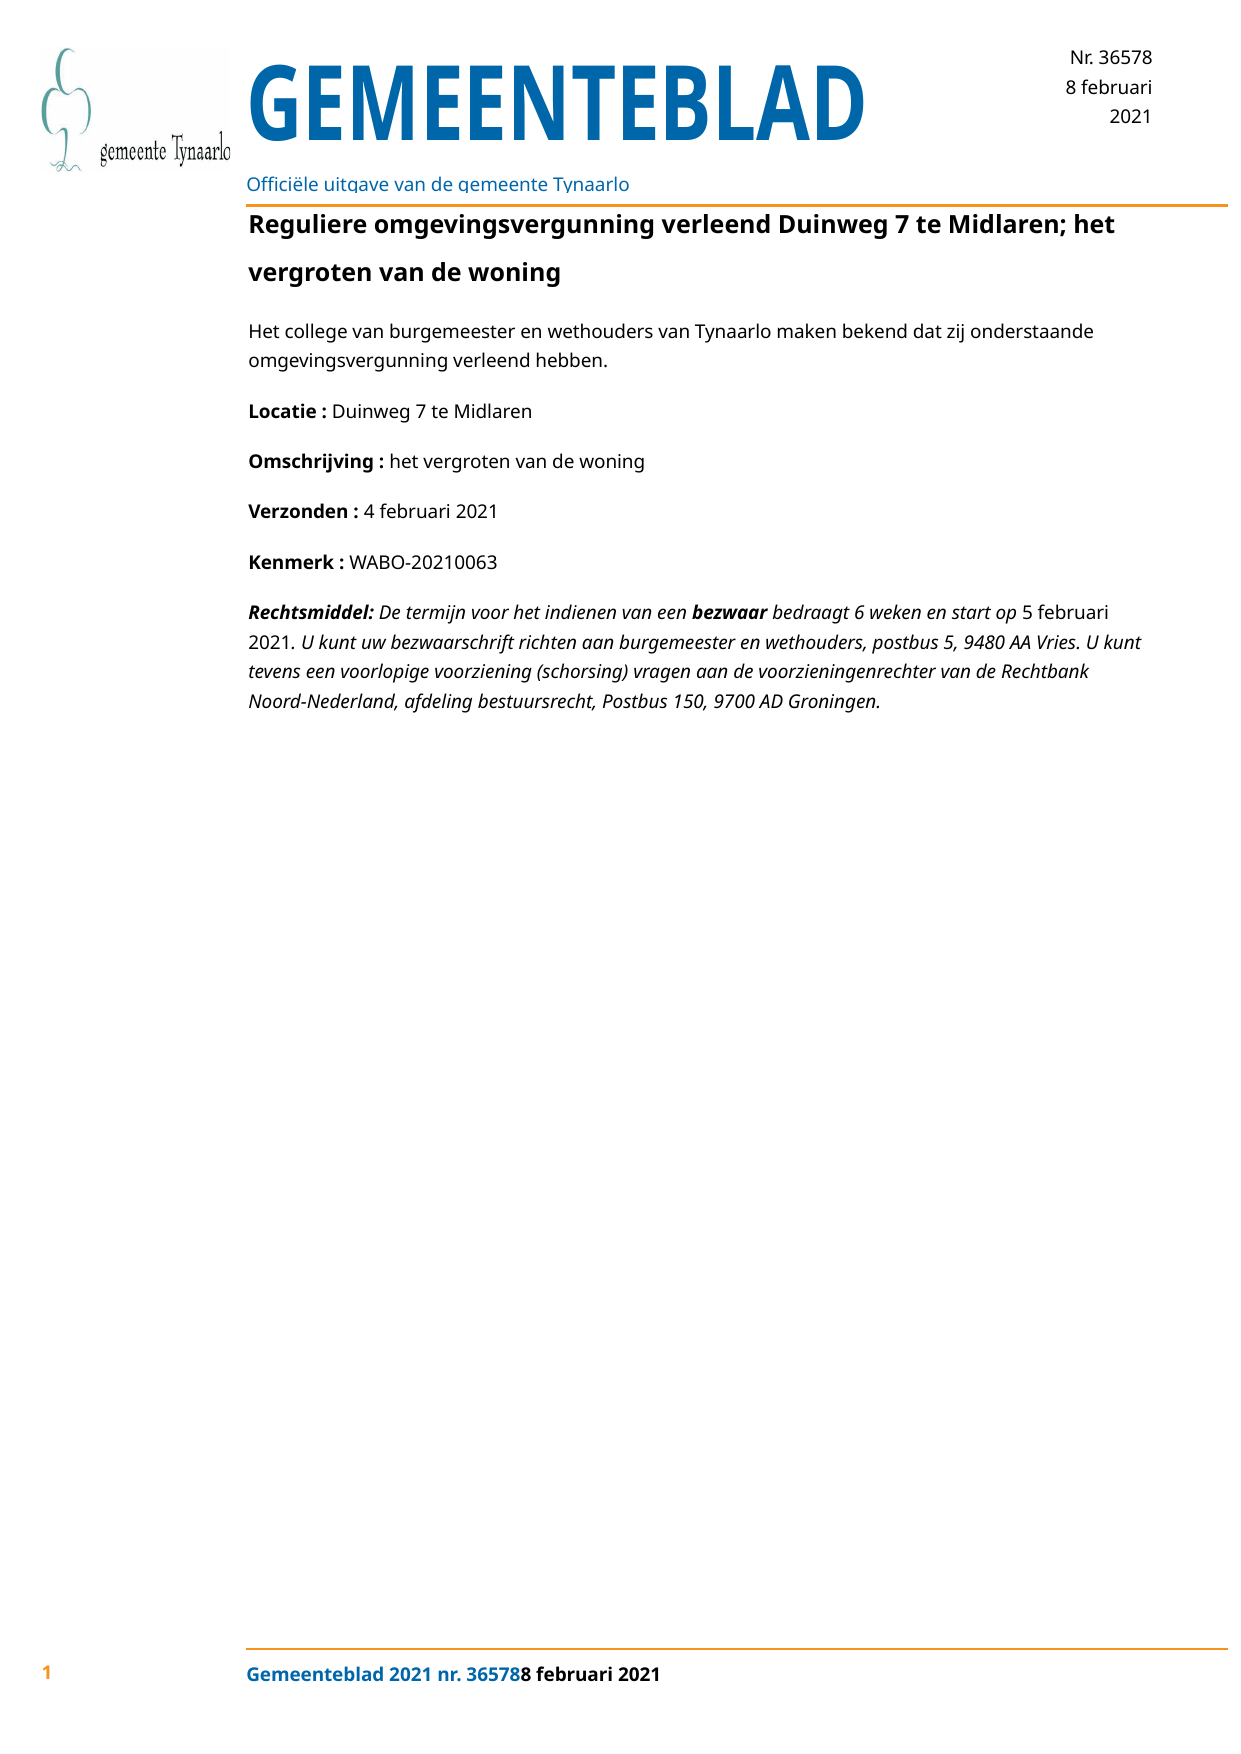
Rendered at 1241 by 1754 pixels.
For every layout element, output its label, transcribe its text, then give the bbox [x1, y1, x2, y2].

text Locatie : Duinweg 7 te Midlaren [248, 398, 1152, 424]
text Verzonden : 4 februari 2021 [248, 499, 1152, 524]
text Het college van burgemeester en wethouders van Tynaarlo maken bekend dat zij onderstaande omgevingsvergunning verleend hebben. [248, 318, 1152, 373]
text Omschrijving : het vergroten van de woning [248, 448, 1152, 474]
text Rechtsmiddel: De termijn voor het indienen van een bezwaar bedraagt 6 weken en start op 5 februari 2021. U kunt uw bezwaarschrift richten aan burgemeester en wethouders, postbus 5, 9480 AA Vries. U kunt tevens een voorlopige voorziening (schorsing) vragen aan de voorzieningenrechter van de Rechtbank Noord-Nederland, afdeling bestuursrecht, Postbus 150, 9700 AD Groningen. [248, 599, 1152, 714]
picture [41, 47, 231, 172]
text Kenmerk : WABO-20210063 [248, 549, 1152, 575]
text Reguliere omgevingsvergunning verleend Duinweg 7 te Midlaren; het vergroten van de woning [248, 207, 1152, 288]
